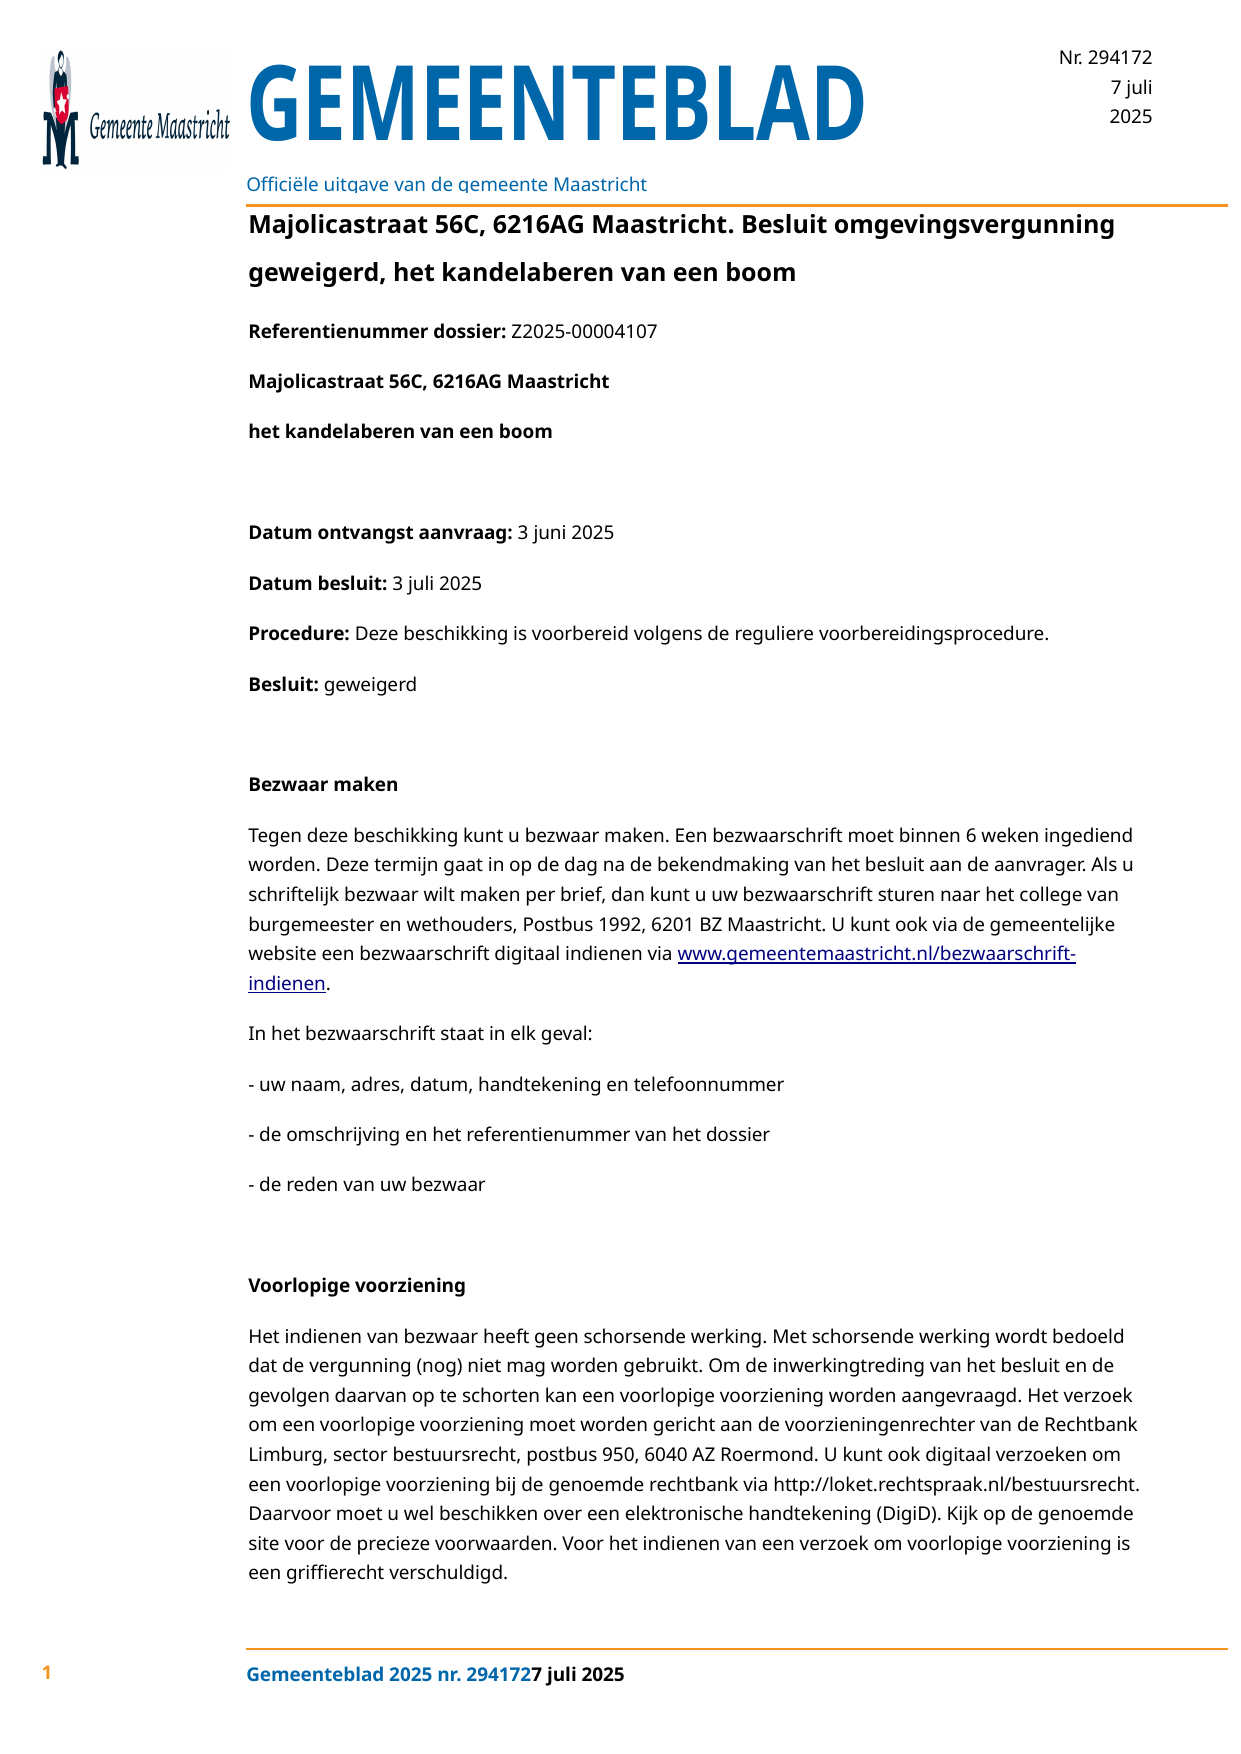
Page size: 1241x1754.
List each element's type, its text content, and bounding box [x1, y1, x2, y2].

picture [41, 47, 231, 172]
text Besluit: geweigerd [248, 671, 1152, 697]
text Datum besluit: 3 juli 2025 [248, 570, 1152, 596]
text Procedure: Deze beschikking is voorbereid volgens de reguliere voorbereidingsprocedure. [248, 620, 1152, 646]
text Referentienummer dossier: Z2025-00004107 [248, 318, 1152, 344]
text Datum ontvangst aanvraag: 3 juni 2025 [248, 519, 1152, 545]
text Majolicastraat 56C, 6216AG Maastricht. Besluit omgevingsvergunning geweigerd, het kandelaberen van een boom [248, 207, 1152, 288]
text Het indienen van bezwaar heeft geen schorsende werking. Met schorsende werking wordt bedoeld dat de vergunning (nog) niet mag worden gebruikt. Om de inwerkingtreding van het besluit en de gevolgen daarvan op te schorten kan een voorlopige voorziening worden aangevraagd. Het verzoek om een voorlopige voorziening moet worden gericht aan de voorzieningenrechter van de Rechtbank Limburg, sector bestuursrecht, postbus 950, 6040 AZ Roermond. U kunt ook digitaal verzoeken om een voorlopige voorziening bij de genoemde rechtbank via http://loket.rechtspraak.nl/bestuursrecht. Daarvoor moet u wel beschikken over een elektronische handtekening (DigiD). Kijk op de genoemde site voor de precieze voorwaarden. Voor het indienen van een verzoek om voorlopige voorziening is een griffierecht verschuldigd. [248, 1323, 1152, 1585]
text Tegen deze beschikking kunt u bezwaar maken. Een bezwaarschrift moet binnen 6 weken ingediend worden. Deze termijn gaat in op de dag na de bekendmaking van het besluit aan de aanvrager. Als u schriftelijk bezwaar wilt maken per brief, dan kunt u uw bezwaarschrift sturen naar het college van burgemeester en wethouders, Postbus 1992, 6201 BZ Maastricht. U kunt ook via de gemeentelijke website een bezwaarschrift digitaal indienen via www.gemeentemaastricht.nl/bezwaarschrift-indienen. [248, 822, 1152, 996]
text In het bezwaarschrift staat in elk geval: [248, 1020, 1152, 1046]
text Voorlopige voorziening [248, 1272, 1152, 1298]
text het kandelaberen van een boom [248, 419, 1152, 444]
text - uw naam, adres, datum, handtekening en telefoonnummer [248, 1071, 1152, 1097]
text - de omschrijving en het referentienummer van het dossier [248, 1121, 1152, 1147]
text Bezwaar maken [248, 772, 1152, 797]
text - de reden van uw bezwaar [248, 1172, 1152, 1197]
text Majolicastraat 56C, 6216AG Maastricht [248, 368, 1152, 394]
